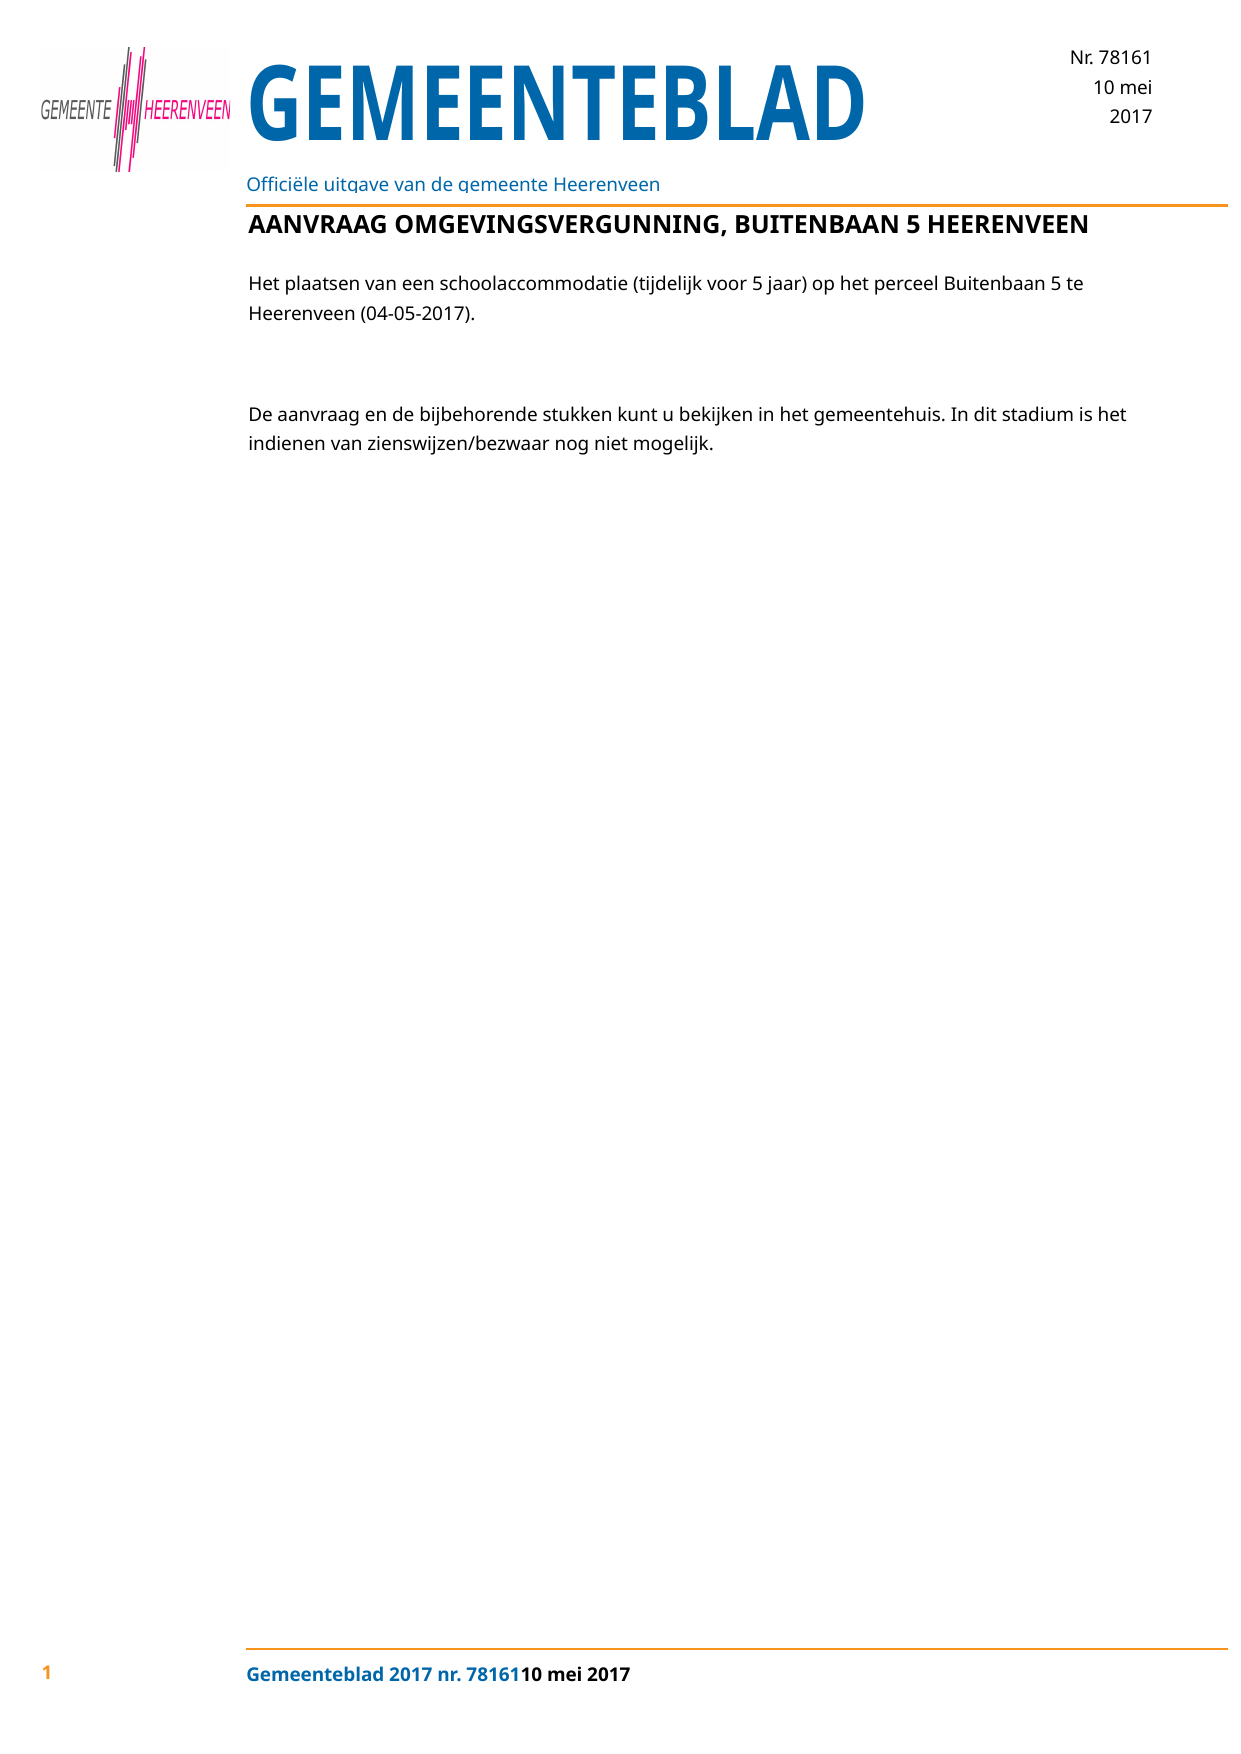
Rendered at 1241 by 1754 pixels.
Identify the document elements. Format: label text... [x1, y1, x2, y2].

text AANVRAAG OMGEVINGSVERGUNNING, BUITENBAAN 5 HEERENVEEN [248, 207, 1152, 241]
text De aanvraag en de bijbehorende stukken kunt u bekijken in het gemeentehuis. In dit stadium is het indienen van zienswijzen/bezwaar nog niet mogelijk. [248, 401, 1152, 456]
picture [41, 47, 231, 172]
text Het plaatsen van een schoolaccommodatie (tijdelijk voor 5 jaar) op het perceel Buitenbaan 5 te Heerenveen (04-05-2017). [248, 270, 1152, 326]
